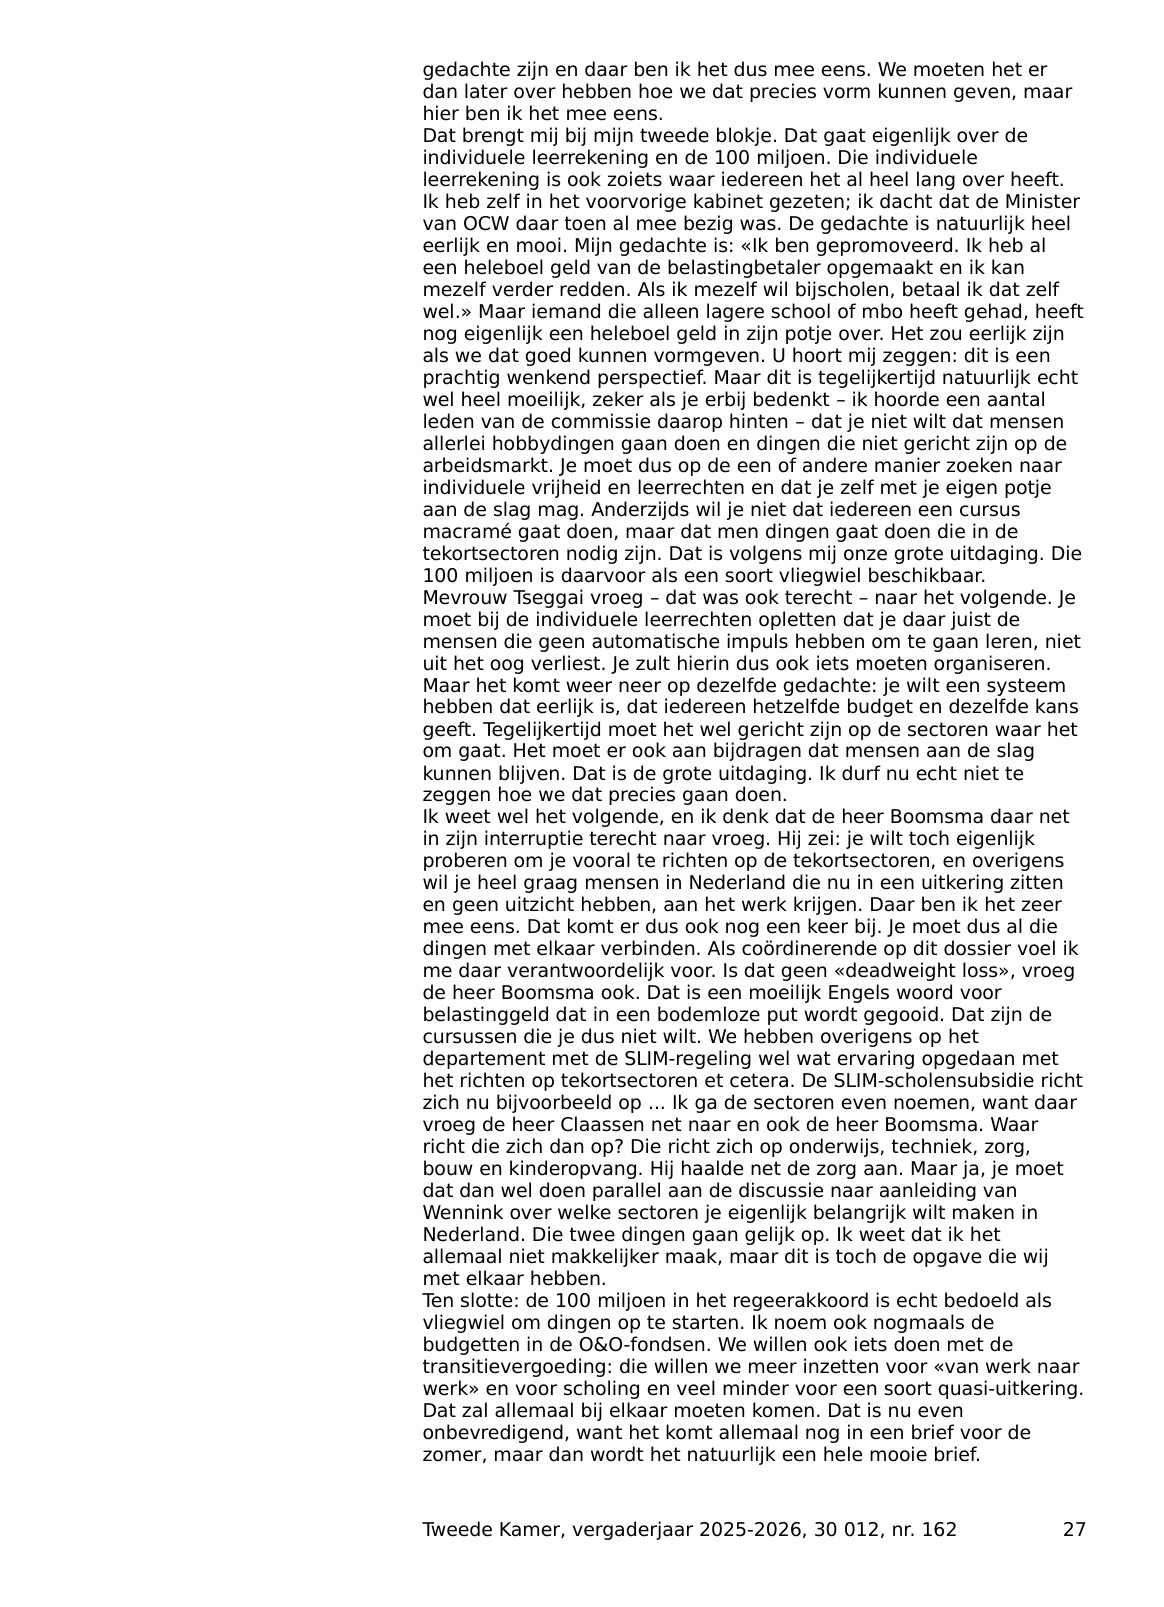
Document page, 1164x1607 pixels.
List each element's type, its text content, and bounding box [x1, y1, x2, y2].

text Dat brengt mij bij mijn tweede blokje. Dat gaat eigenlijk over de individuele leerrekening en de 100 miljoen. Die individuele leerrekening is ook zoiets waar iedereen het al heel lang over heeft. Ik heb zelf in het voorvorige kabinet gezeten; ik dacht dat de Minister van OCW daar toen al mee bezig was. De gedachte is natuurlijk heel eerlijk en mooi. Mijn gedachte is: «Ik ben gepromoveerd. Ik heb al een heleboel geld van de belastingbetaler opgemaakt en ik kan mezelf verder redden. Als ik mezelf wil bijscholen, betaal ik dat zelf wel.» Maar iemand die alleen lagere school of mbo heeft gehad, heeft nog eigenlijk een heleboel geld in zijn potje over. Het zou eerlijk zijn als we dat goed kunnen vormgeven. U hoort mij zeggen: dit is een prachtig wenkend perspectief. Maar dit is tegelijkertijd natuurlijk echt wel heel moeilijk, zeker als je erbij bedenkt – ik hoorde een aantal leden van de commissie daarop hinten – dat je niet wilt dat mensen allerlei hobbydingen gaan doen en dingen die niet gericht zijn op de arbeidsmarkt. Je moet dus op de een of andere manier zoeken naar individuele vrijheid en leerrechten en dat je zelf met je eigen potje aan de slag mag. Anderzijds wil je niet dat iedereen een cursus macramé gaat doen, maar dat men dingen gaat doen die in de tekortsectoren nodig zijn. Dat is volgens mij onze grote uitdaging. Die 100 miljoen is daarvoor als een soort vliegwiel beschikbaar. [422, 125, 1087, 587]
text Ten slotte: de 100 miljoen in het regeerakkoord is echt bedoeld als vliegwiel om dingen op te starten. Ik noem ook nogmaals de budgetten in de O&O-fondsen. We willen ook iets doen met de transitievergoeding: die willen we meer inzetten voor «van werk naar werk» en voor scholing en veel minder voor een soort quasi-uitkering. Dat zal allemaal bij elkaar moeten komen. Dat is nu even onbevredigend, want het komt allemaal nog in een brief voor de zomer, maar dan wordt het natuurlijk een hele mooie brief. [422, 1290, 1087, 1466]
text gedachte zijn en daar ben ik het dus mee eens. We moeten het er dan later over hebben hoe we dat precies vorm kunnen geven, maar hier ben ik het mee eens. [422, 59, 1087, 125]
text Mevrouw Tseggai vroeg – dat was ook terecht – naar het volgende. Je moet bij de individuele leerrechten opletten dat je daar juist de mensen die geen automatische impuls hebben om te gaan leren, niet uit het oog verliest. Je zult hierin dus ook iets moeten organiseren. Maar het komt weer neer op dezelfde gedachte: je wilt een systeem hebben dat eerlijk is, dat iedereen hetzelfde budget en dezelfde kans geeft. Tegelijkertijd moet het wel gericht zijn op de sectoren waar het om gaat. Het moet er ook aan bijdragen dat mensen aan de slag kunnen blijven. Dat is de grote uitdaging. Ik durf nu echt niet te zeggen hoe we dat precies gaan doen. [422, 587, 1087, 806]
text Ik weet wel het volgende, en ik denk dat de heer Boomsma daar net in zijn interruptie terecht naar vroeg. Hij zei: je wilt toch eigenlijk proberen om je vooral te richten op de tekortsectoren, en overigens wil je heel graag mensen in Nederland die nu in een uitkering zitten en geen uitzicht hebben, aan het werk krijgen. Daar ben ik het zeer mee eens. Dat komt er dus ook nog een keer bij. Je moet dus al die dingen met elkaar verbinden. Als coördinerende op dit dossier voel ik me daar verantwoordelijk voor. Is dat geen «deadweight loss», vroeg de heer Boomsma ook. Dat is een moeilijk Engels woord voor belastinggeld dat in een bodemloze put wordt gegooid. Dat zijn de cursussen die je dus niet wilt. We hebben overigens op het departement met de SLIM-regeling wel wat ervaring opgedaan met het richten op tekortsectoren et cetera. De SLIM-scholensubsidie richt zich nu bijvoorbeeld op ... Ik ga de sectoren even noemen, want daar vroeg de heer Claassen net naar en ook de heer Boomsma. Waar richt die zich dan op? Die richt zich op onderwijs, techniek, zorg, bouw en kinderopvang. Hij haalde net de zorg aan. Maar ja, je moet dat dan wel doen parallel aan de discussie naar aanleiding van Wennink over welke sectoren je eigenlijk belangrijk wilt maken in Nederland. Die twee dingen gaan gelijk op. Ik weet dat ik het allemaal niet makkelijker maak, maar dit is toch de opgave die wij met elkaar hebben. [422, 806, 1087, 1290]
